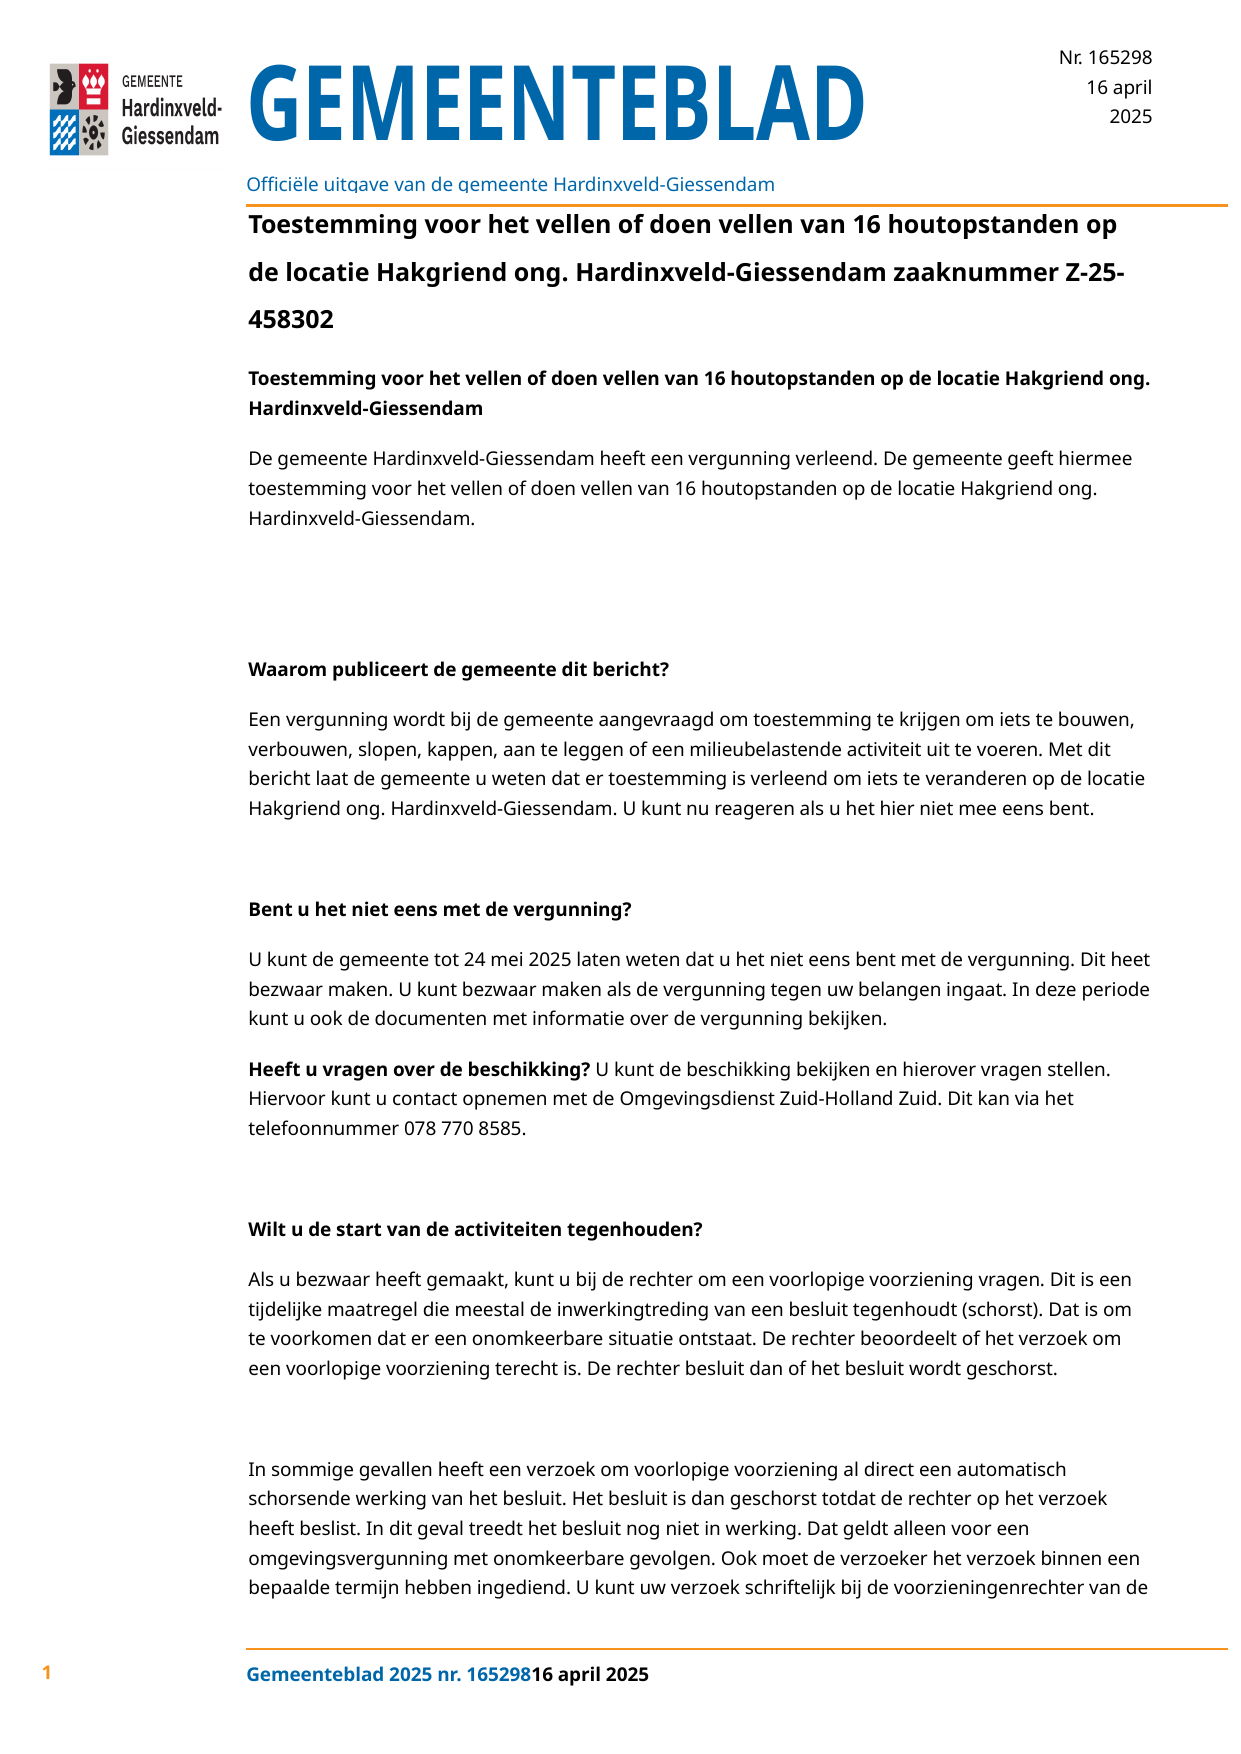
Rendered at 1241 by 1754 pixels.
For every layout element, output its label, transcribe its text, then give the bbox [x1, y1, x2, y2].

text De gemeente Hardinxveld-Giessendam heeft een vergunning verleend. De gemeente geeft hiermee toestemming voor het vellen of doen vellen van 16 houtopstanden op de locatie Hakgriend ong. Hardinxveld-Giessendam. [248, 446, 1152, 530]
text Toestemming voor het vellen of doen vellen van 16 houtopstanden op de locatie Hakgriend ong. Hardinxveld-Giessendam [248, 366, 1152, 421]
text Toestemming voor het vellen of doen vellen van 16 houtopstanden op de locatie Hakgriend ong. Hardinxveld-Giessendam zaaknummer Z-25-458302 [248, 207, 1152, 336]
text Wilt u de start van de activiteiten tegenhouden? [248, 1216, 1152, 1242]
text Waarom publiceert de gemeente dit bericht? [248, 656, 1152, 682]
text Heeft u vragen over de beschikking? U kunt de beschikking bekijken en hierover vragen stellen. Hiervoor kunt u contact opnemen met de Omgevingsdienst Zuid-Holland Zuid. Dit kan via het telefoonnummer 078 770 8585. [248, 1056, 1152, 1141]
text U kunt de gemeente tot 24 mei 2025 laten weten dat u het niet eens bent met de vergunning. Dit heet bezwaar maken. U kunt bezwaar maken als de vergunning tegen uw belangen ingaat. In deze periode kunt u ook de documenten met informatie over de vergunning bekijken. [248, 946, 1152, 1031]
text Als u bezwaar heeft gemaakt, kunt u bij de rechter om een voorlopige voorziening vragen. Dit is een tijdelijke maatregel die meestal de inwerkingtreding van een besluit tegenhoudt (schorst). Dat is om te voorkomen dat er een onomkeerbare situatie ontstaat. De rechter beoordeelt of het verzoek om een voorlopige voorziening terecht is. De rechter besluit dan of het besluit wordt geschorst. [248, 1266, 1152, 1381]
picture [41, 47, 231, 172]
text Een vergunning wordt bij de gemeente aangevraagd om toestemming te krijgen om iets te bouwen, verbouwen, slopen, kappen, aan te leggen of een milieubelastende activiteit uit te voeren. Met dit bericht laat de gemeente u weten dat er toestemming is verleend om iets te veranderen op de locatie Hakgriend ong. Hardinxveld-Giessendam. U kunt nu reageren als u het hier niet mee eens bent. [248, 706, 1152, 821]
text In sommige gevallen heeft een verzoek om voorlopige voorziening al direct een automatisch schorsende werking van het besluit. Het besluit is dan geschorst totdat de rechter op het verzoek heeft beslist. In dit geval treedt het besluit nog niet in werking. Dat geldt alleen voor een omgevingsvergunning met onomkeerbare gevolgen. Ook moet de verzoeker het verzoek binnen een bepaalde termijn hebben ingediend. U kunt uw verzoek schriftelijk bij de voorzieningenrechter van de [248, 1456, 1152, 1600]
text Bent u het niet eens met de vergunning? [248, 896, 1152, 922]
